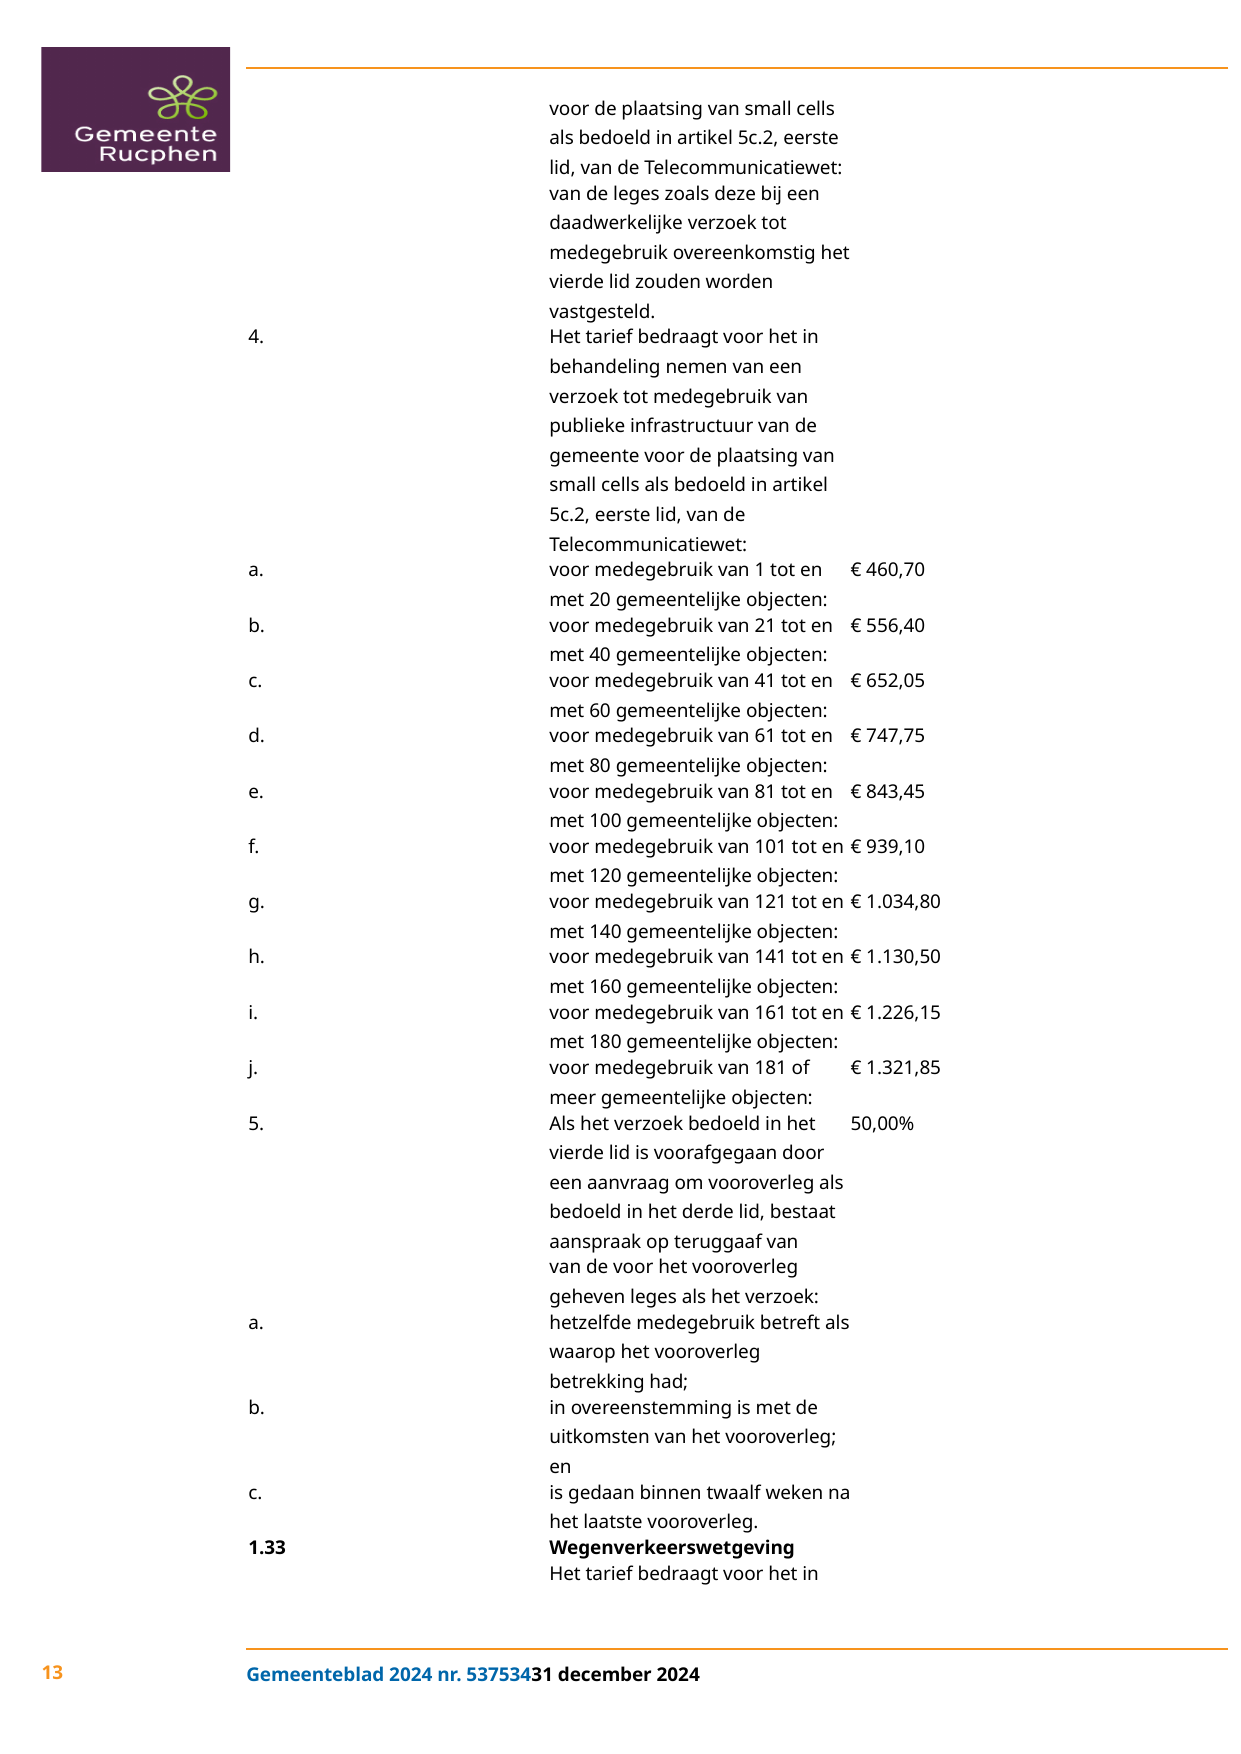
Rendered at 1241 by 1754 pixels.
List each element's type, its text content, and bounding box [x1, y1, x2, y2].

table_cell van de leges zoals deze bij een daadwerkelijke verzoek tot medegebruik overeenkomstig het vierde lid zouden worden vastgesteld. [549, 180, 850, 324]
table_cell van de voor het vooroverleg geheven leges als het verzoek: [549, 1254, 850, 1309]
table_cell a. [248, 557, 549, 612]
table_cell € 556,40 [850, 612, 1152, 667]
table_cell b. [248, 612, 549, 667]
table_cell Als het verzoek bedoeld in het vierde lid is voorafgegaan door een aanvraag om vooroverleg als bedoeld in het derde lid, bestaat aanspraak op teruggaaf van [549, 1110, 850, 1254]
table_cell f. [248, 833, 549, 888]
table_cell in overeenstemming is met de uitkomsten van het vooroverleg; en [549, 1394, 850, 1479]
table_cell 1.33 [248, 1534, 549, 1560]
table_cell voor medegebruik van 141 tot en met 160 gemeentelijke objecten: [549, 944, 850, 999]
table_cell voor medegebruik van 81 tot en met 100 gemeentelijke objecten: [549, 778, 850, 833]
table_cell c. [248, 667, 549, 722]
table_cell 4. [248, 324, 549, 557]
table_cell [850, 1309, 1152, 1394]
table_cell voor medegebruik van 181 of meer gemeentelijke objecten: [549, 1054, 850, 1110]
table_cell [850, 1560, 1152, 1586]
table_cell [850, 1534, 1152, 1560]
table_cell € 652,05 [850, 667, 1152, 722]
table_cell [850, 180, 1152, 324]
table_cell [850, 1479, 1152, 1534]
table_cell g. [248, 889, 549, 944]
table_cell € 939,10 [850, 833, 1152, 888]
table_cell hetzelfde medegebruik betreft als waarop het vooroverleg betrekking had; [549, 1309, 850, 1394]
table_cell j. [248, 1054, 549, 1110]
table_cell h. [248, 944, 549, 999]
table_cell [850, 95, 1152, 180]
table_cell Wegenverkeerswetgeving [549, 1534, 850, 1560]
table_cell Het tarief bedraagt voor het in [549, 1560, 850, 1586]
table_cell voor medegebruik van 161 tot en met 180 gemeentelijke objecten: [549, 999, 850, 1054]
table_cell c. [248, 1479, 549, 1534]
table_cell [248, 1254, 549, 1309]
table_cell € 1.034,80 [850, 889, 1152, 944]
table_cell € 460,70 [850, 557, 1152, 612]
table_cell Het tarief bedraagt voor het in behandeling nemen van een verzoek tot medegebruik van publieke infrastructuur van de gemeente voor de plaatsing van small cells als bedoeld in artikel 5c.2, eerste lid, van de Telecommunicatiewet: [549, 324, 850, 557]
table_cell [850, 324, 1152, 557]
table_cell b. [248, 1394, 549, 1479]
table_cell a. [248, 1309, 549, 1394]
table_cell voor medegebruik van 1 tot en met 20 gemeentelijke objecten: [549, 557, 850, 612]
table_cell voor medegebruik van 21 tot en met 40 gemeentelijke objecten: [549, 612, 850, 667]
table_cell [248, 180, 549, 324]
table_cell is gedaan binnen twaalf weken na het laatste vooroverleg. [549, 1479, 850, 1534]
table_cell voor medegebruik van 61 tot en met 80 gemeentelijke objecten: [549, 723, 850, 778]
table_cell [850, 1254, 1152, 1309]
table_cell voor medegebruik van 121 tot en met 140 gemeentelijke objecten: [549, 889, 850, 944]
table_cell i. [248, 999, 549, 1054]
table_cell € 1.226,15 [850, 999, 1152, 1054]
table_cell voor de plaatsing van small cells als bedoeld in artikel 5c.2, eerste lid, van de Telecommunicatiewet: [549, 95, 850, 180]
table_cell 50,00% [850, 1110, 1152, 1254]
table_cell e. [248, 778, 549, 833]
table_cell [248, 1560, 549, 1586]
table_cell € 1.321,85 [850, 1054, 1152, 1110]
picture [41, 47, 231, 172]
table_cell voor medegebruik van 41 tot en met 60 gemeentelijke objecten: [549, 667, 850, 722]
table_cell [850, 1394, 1152, 1479]
table_cell € 843,45 [850, 778, 1152, 833]
table_cell € 1.130,50 [850, 944, 1152, 999]
table_cell € 747,75 [850, 723, 1152, 778]
table_cell d. [248, 723, 549, 778]
table_cell 5. [248, 1110, 549, 1254]
table_cell [248, 95, 549, 180]
table_cell voor medegebruik van 101 tot en met 120 gemeentelijke objecten: [549, 833, 850, 888]
